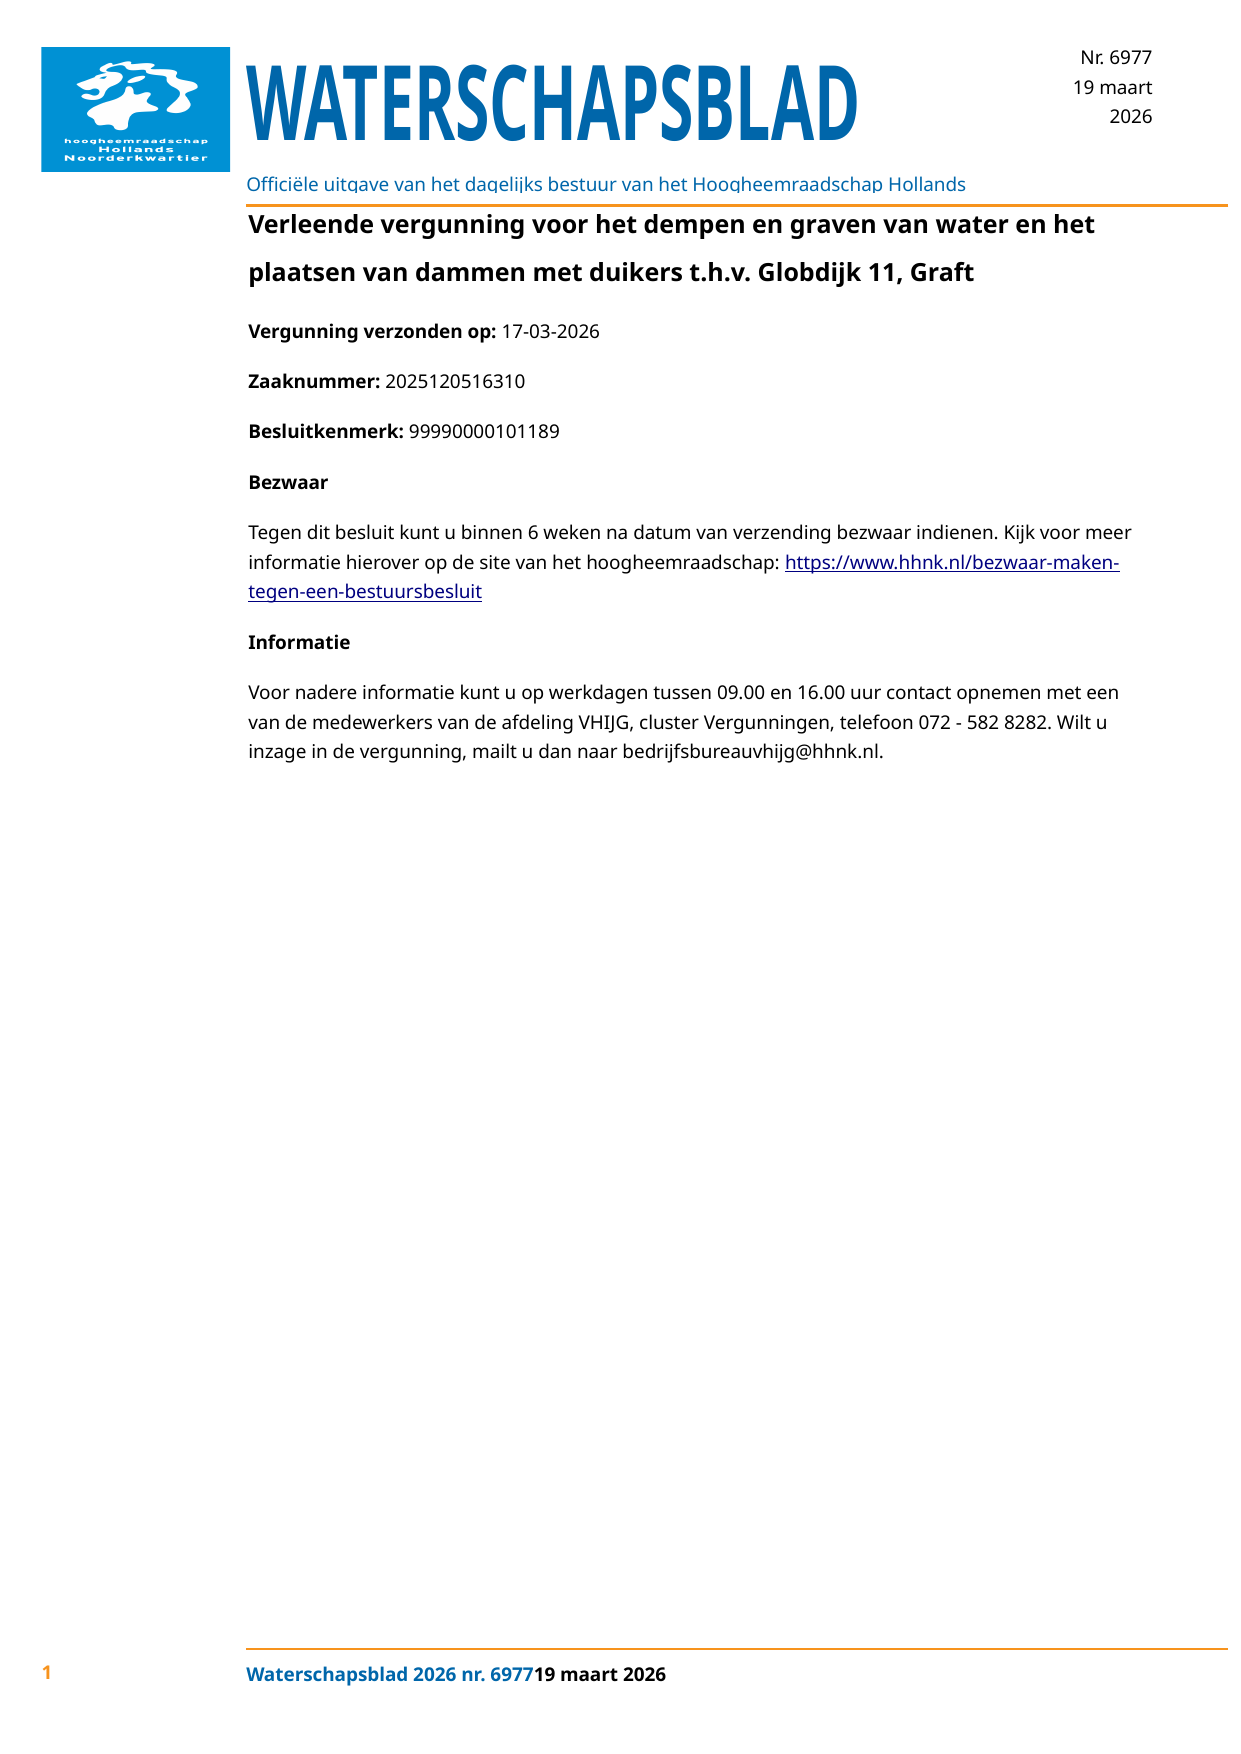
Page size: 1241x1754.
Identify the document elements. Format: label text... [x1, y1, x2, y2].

text Vergunning verzonden op: 17-03-2026 [248, 318, 1152, 344]
picture [118, 62, 197, 112]
picture [78, 64, 122, 99]
text Verleende vergunning voor het dempen en graven van water en het plaatsen van dammen met duikers t.h.v. Globdijk 11, Graft [248, 207, 1152, 288]
text Tegen dit besluit kunt u binnen 6 weken na datum van verzending bezwaar indienen. Kijk voor meer informatie hierover op de site van het hoogheemraadschap: https://www.hhnk.nl/bezwaar-maken-tegen-een-bestuursbesluit [248, 519, 1152, 604]
text Besluitkenmerk: 99990000101189 [248, 419, 1152, 444]
text Voor nadere informatie kunt u op werkdagen tussen 09.00 en 16.00 uur contact opnemen met een van de medewerkers van de afdeling VHIJG, cluster Vergunningen, telefoon 072 - 582 8282. Wilt u inzage in de vergunning, mailt u dan naar bedrijfsbureauvhijg@hhnk.nl. [248, 679, 1152, 764]
text Zaaknummer: 2025120516310 [248, 368, 1152, 394]
picture [129, 76, 144, 82]
text Bezwaar [248, 469, 1152, 495]
text Informatie [248, 629, 1152, 655]
picture [88, 87, 157, 130]
